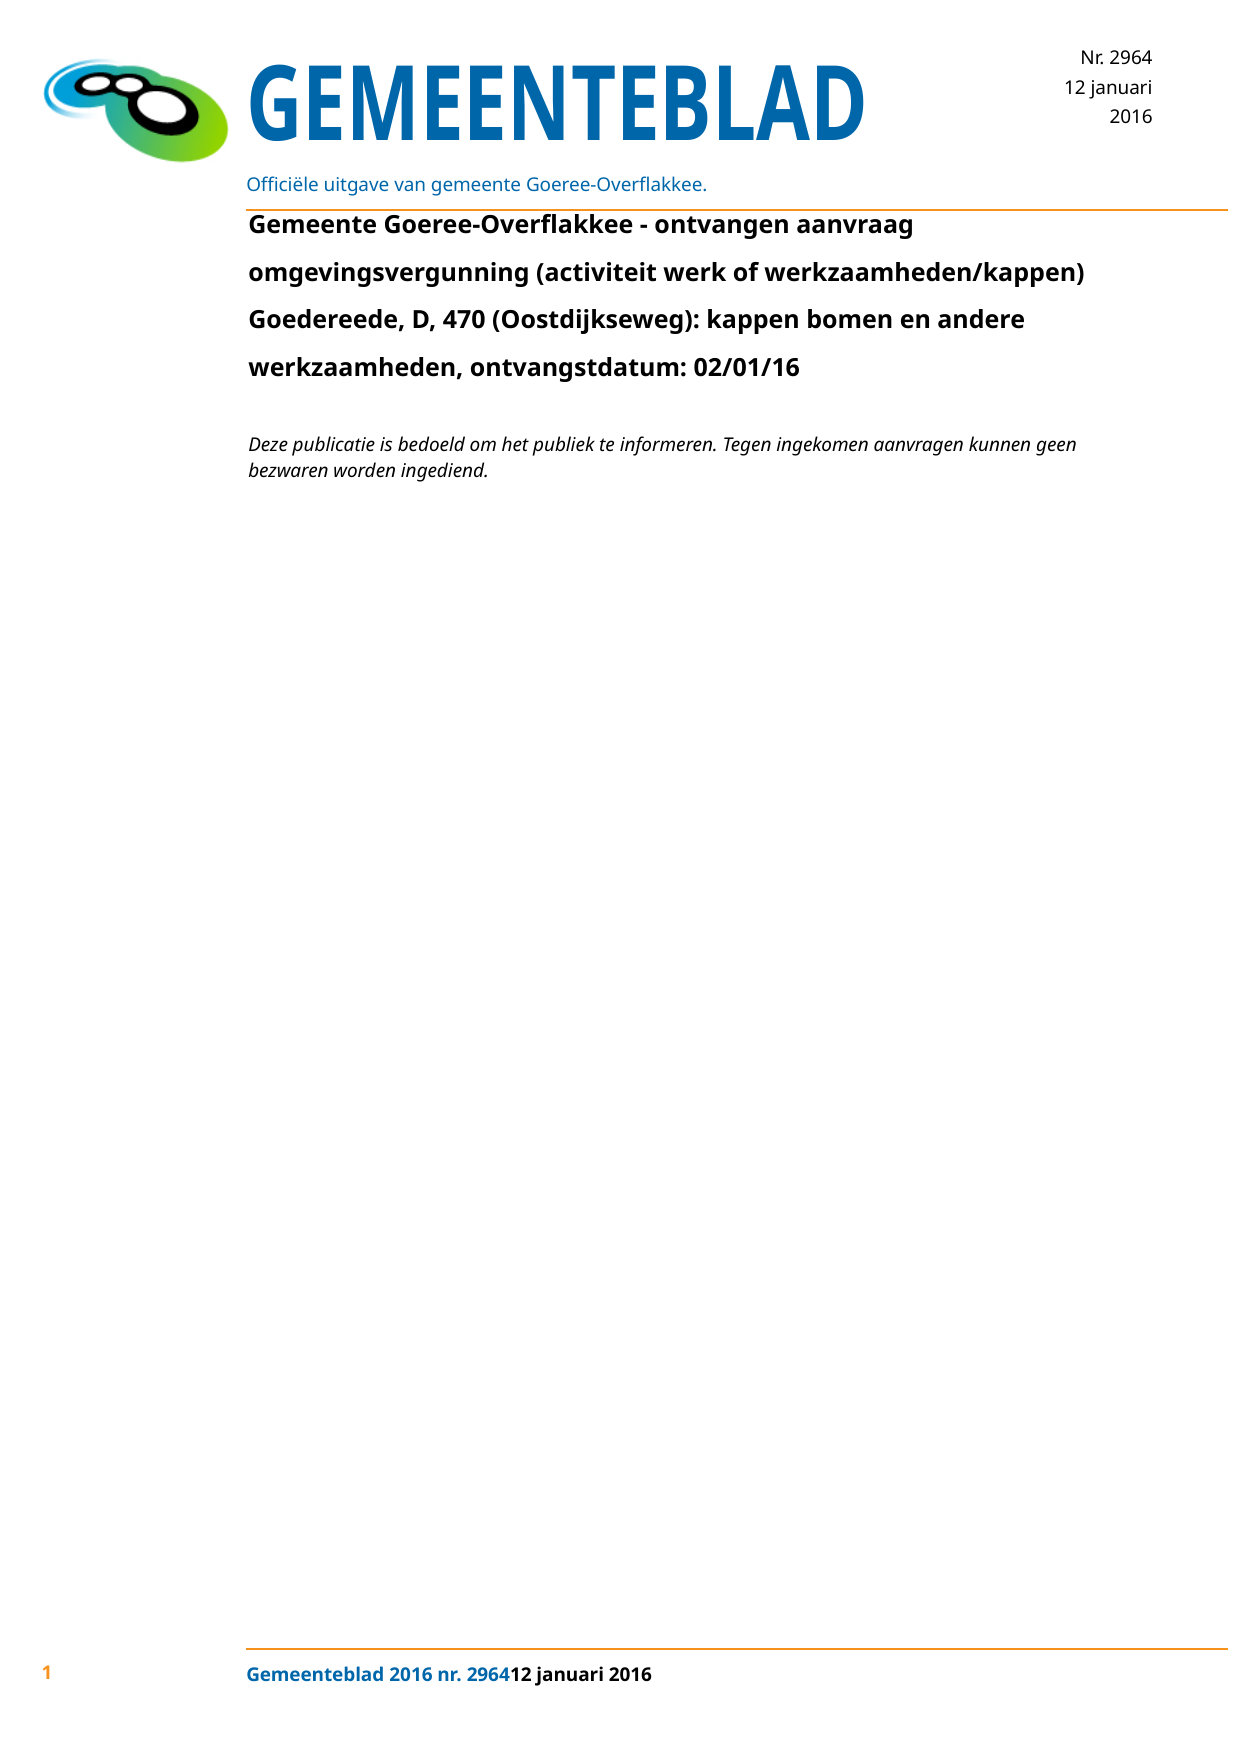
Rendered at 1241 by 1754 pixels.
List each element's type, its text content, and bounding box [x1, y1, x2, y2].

text Deze publicatie is bedoeld om het publiek te informeren. Tegen ingekomen aanvragen kunnen geen bezwaren worden ingediend. [248, 431, 1152, 483]
text Gemeente Goeree-Overflakkee - ontvangen aanvraag omgevingsvergunning (activiteit werk of werkzaamheden/kappen) Goedereede, D, 470 (Oostdijkseweg): kappen bomen en andere werkzaamheden, ontvangstdatum: 02/01/16 [248, 211, 1152, 384]
picture [41, 47, 231, 172]
